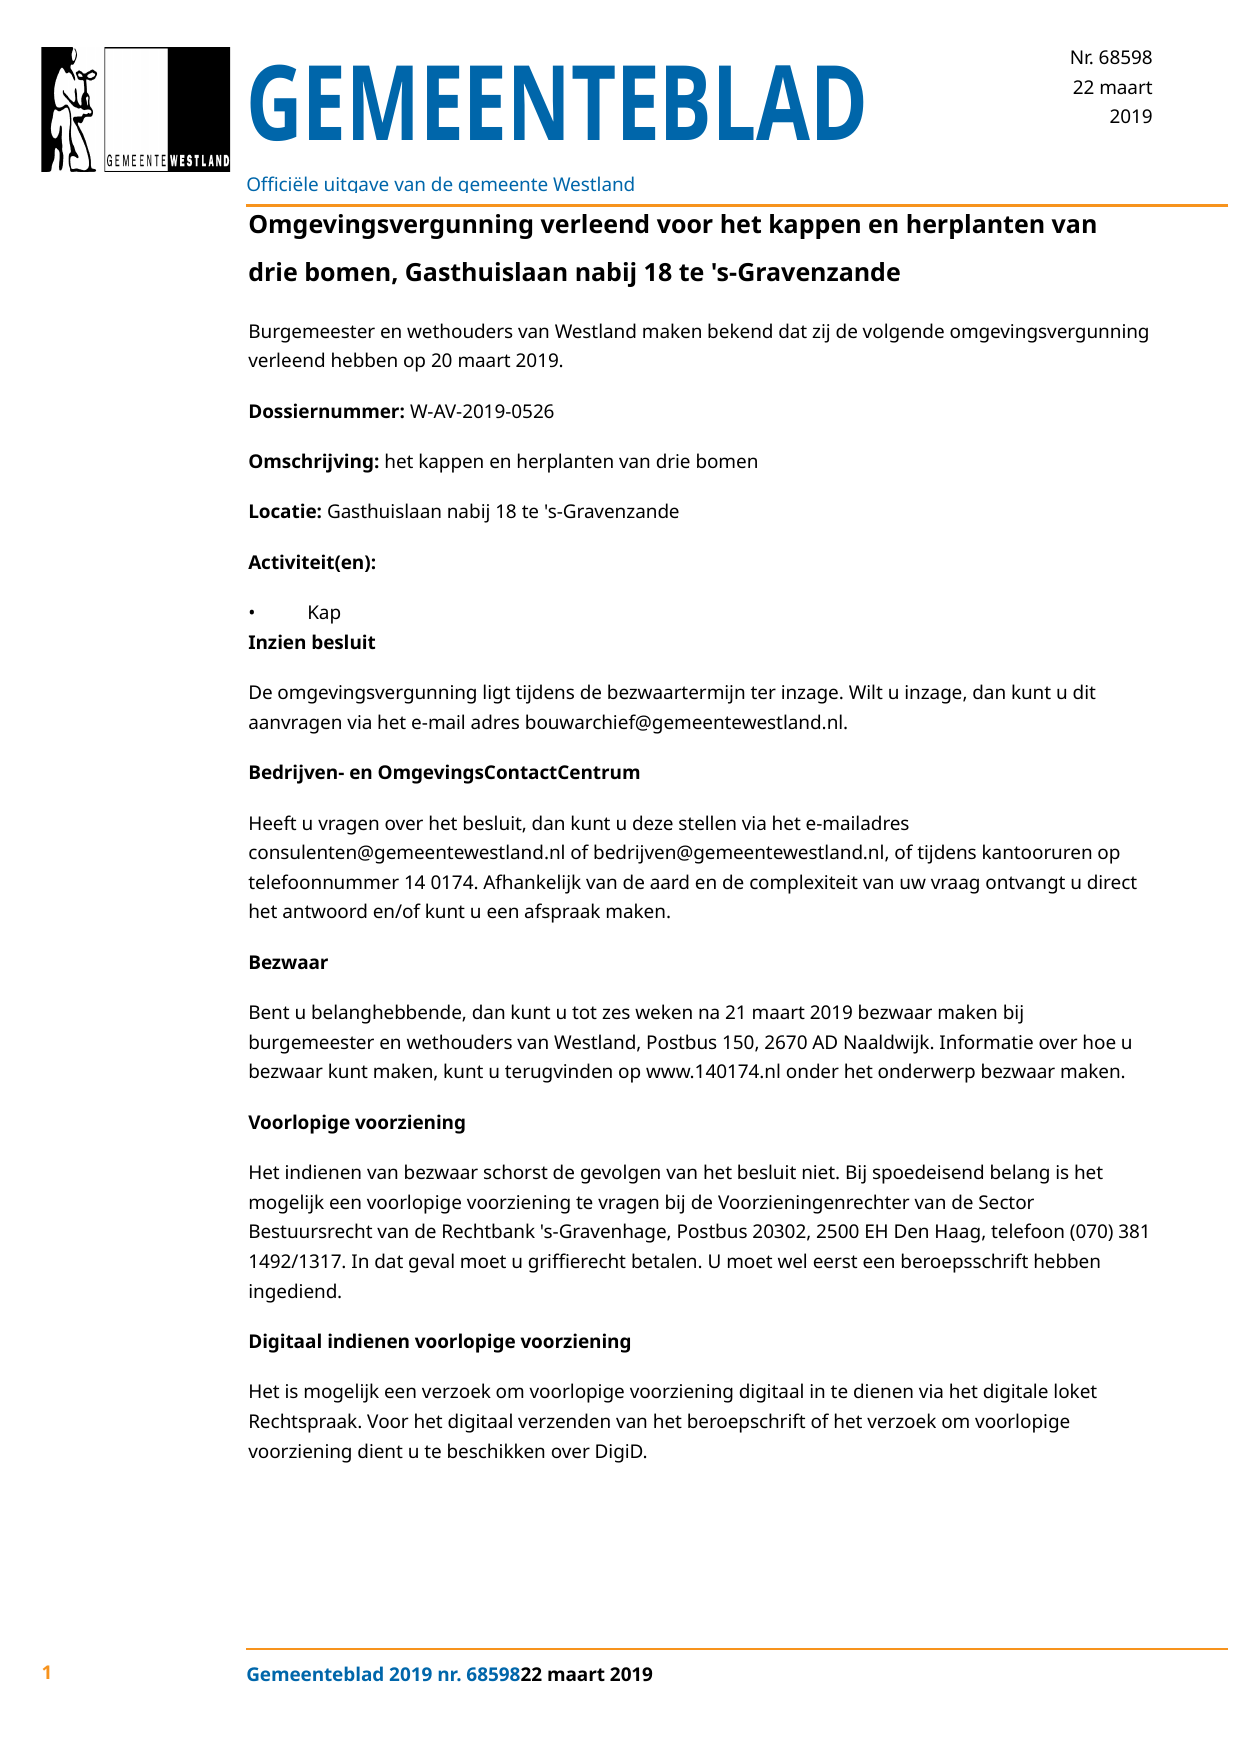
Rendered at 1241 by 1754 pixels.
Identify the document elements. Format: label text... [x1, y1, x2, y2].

text Bezwaar [248, 949, 1152, 975]
text Het is mogelijk een verzoek om voorlopige voorziening digitaal in te dienen via het digitale loket Rechtspraak. Voor het digitaal verzenden van het beroepschrift of het verzoek om voorlopige voorziening dient u te beschikken over DigiD. [248, 1379, 1152, 1464]
text Dossiernummer: W-AV-2019-0526 [248, 398, 1152, 424]
text Burgemeester en wethouders van Westland maken bekend dat zij de volgende omgevingsvergunning verleend hebben op 20 maart 2019. [248, 318, 1152, 373]
list Kap [248, 599, 1152, 625]
text Het indienen van bezwaar schorst de gevolgen van het besluit niet. Bij spoedeisend belang is het mogelijk een voorlopige voorziening te vragen bij de Voorzieningenrechter van de Sector Bestuursrecht van de Rechtbank 's-Gravenhage, Postbus 20302, 2500 EH Den Haag, telefoon (070) 381 1492/1317. In dat geval moet u griffierecht betalen. U moet wel eerst een beroepsschrift hebben ingediend. [248, 1159, 1152, 1304]
text De omgevingsvergunning ligt tijdens de bezwaartermijn ter inzage. Wilt u inzage, dan kunt u dit aanvragen via het e-mail adres bouwarchief@gemeentewestland.nl. [248, 679, 1152, 735]
text Digitaal indienen voorlopige voorziening [248, 1328, 1152, 1354]
text Voorlopige voorziening [248, 1109, 1152, 1135]
text Locatie: Gasthuislaan nabij 18 te 's-Gravenzande [248, 499, 1152, 524]
text Activiteit(en): [248, 549, 1152, 575]
text Inzien besluit [248, 629, 1152, 655]
text Heeft u vragen over het besluit, dan kunt u deze stellen via het e-mailadres consulenten@gemeentewestland.nl of bedrijven@gemeentewestland.nl, of tijdens kantooruren op telefoonnummer 14 0174. Afhankelijk van de aard en de complexiteit van uw vraag ontvangt u direct het antwoord en/of kunt u een afspraak maken. [248, 810, 1152, 924]
text Omschrijving: het kappen en herplanten van drie bomen [248, 448, 1152, 474]
text Omgevingsvergunning verleend voor het kappen en herplanten van drie bomen, Gasthuislaan nabij 18 te 's-Gravenzande [248, 207, 1152, 288]
text Bedrijven- en OmgevingsContactCentrum [248, 759, 1152, 785]
picture [41, 47, 231, 172]
text Bent u belanghebbende, dan kunt u tot zes weken na 21 maart 2019 bezwaar maken bij burgemeester en wethouders van Westland, Postbus 150, 2670 AD Naaldwijk. Informatie over hoe u bezwaar kunt maken, kunt u terugvinden op www.140174.nl onder het onderwerp bezwaar maken. [248, 999, 1152, 1084]
